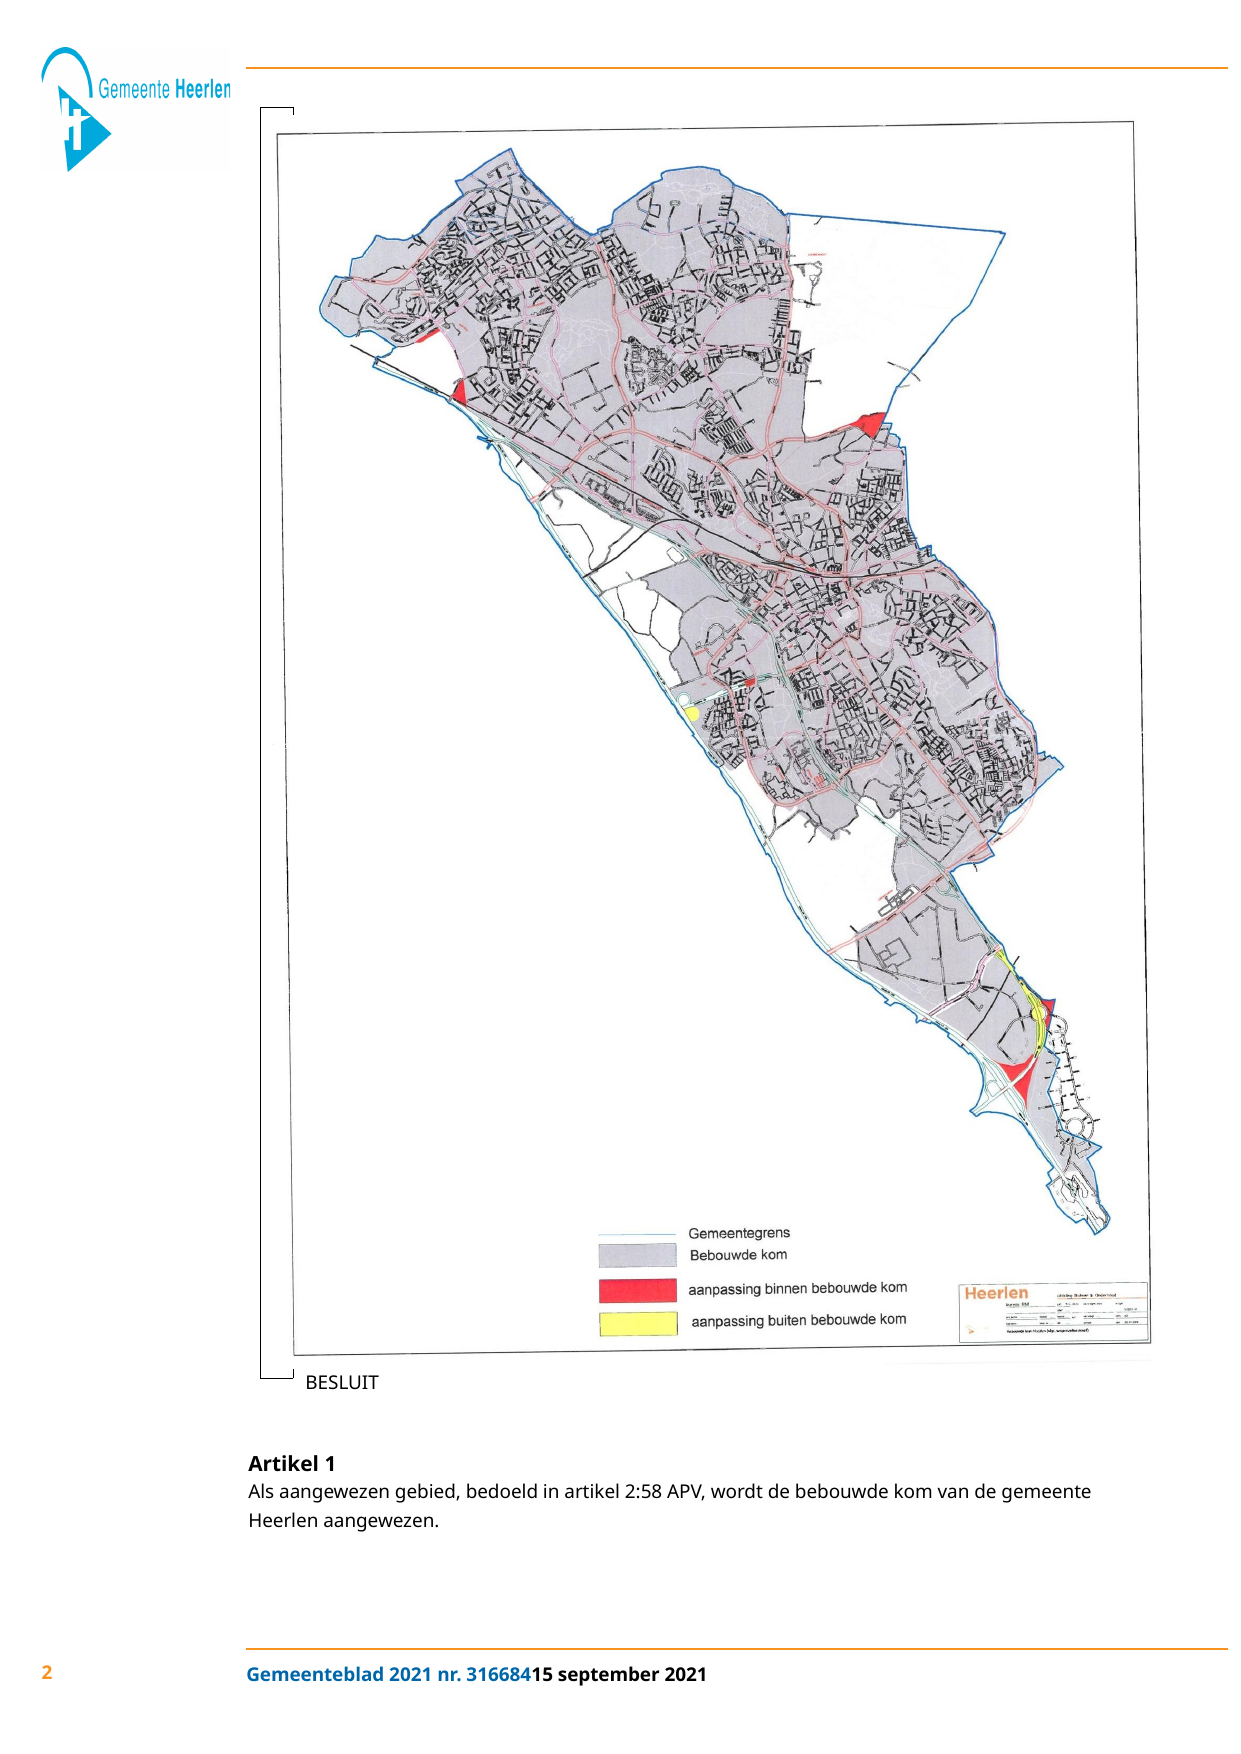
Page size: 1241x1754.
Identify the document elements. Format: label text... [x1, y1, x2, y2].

picture [268, 115, 1155, 1369]
text BESLUIT [248, 95, 1152, 1395]
picture [41, 47, 231, 172]
text Als aangewezen gebied, bedoeld in artikel 2:58 APV, wordt de bebouwde kom van de gemeente Heerlen aangewezen. [248, 1478, 1152, 1533]
text Artikel 1 [248, 1449, 1152, 1478]
picture [41, 47, 59, 70]
